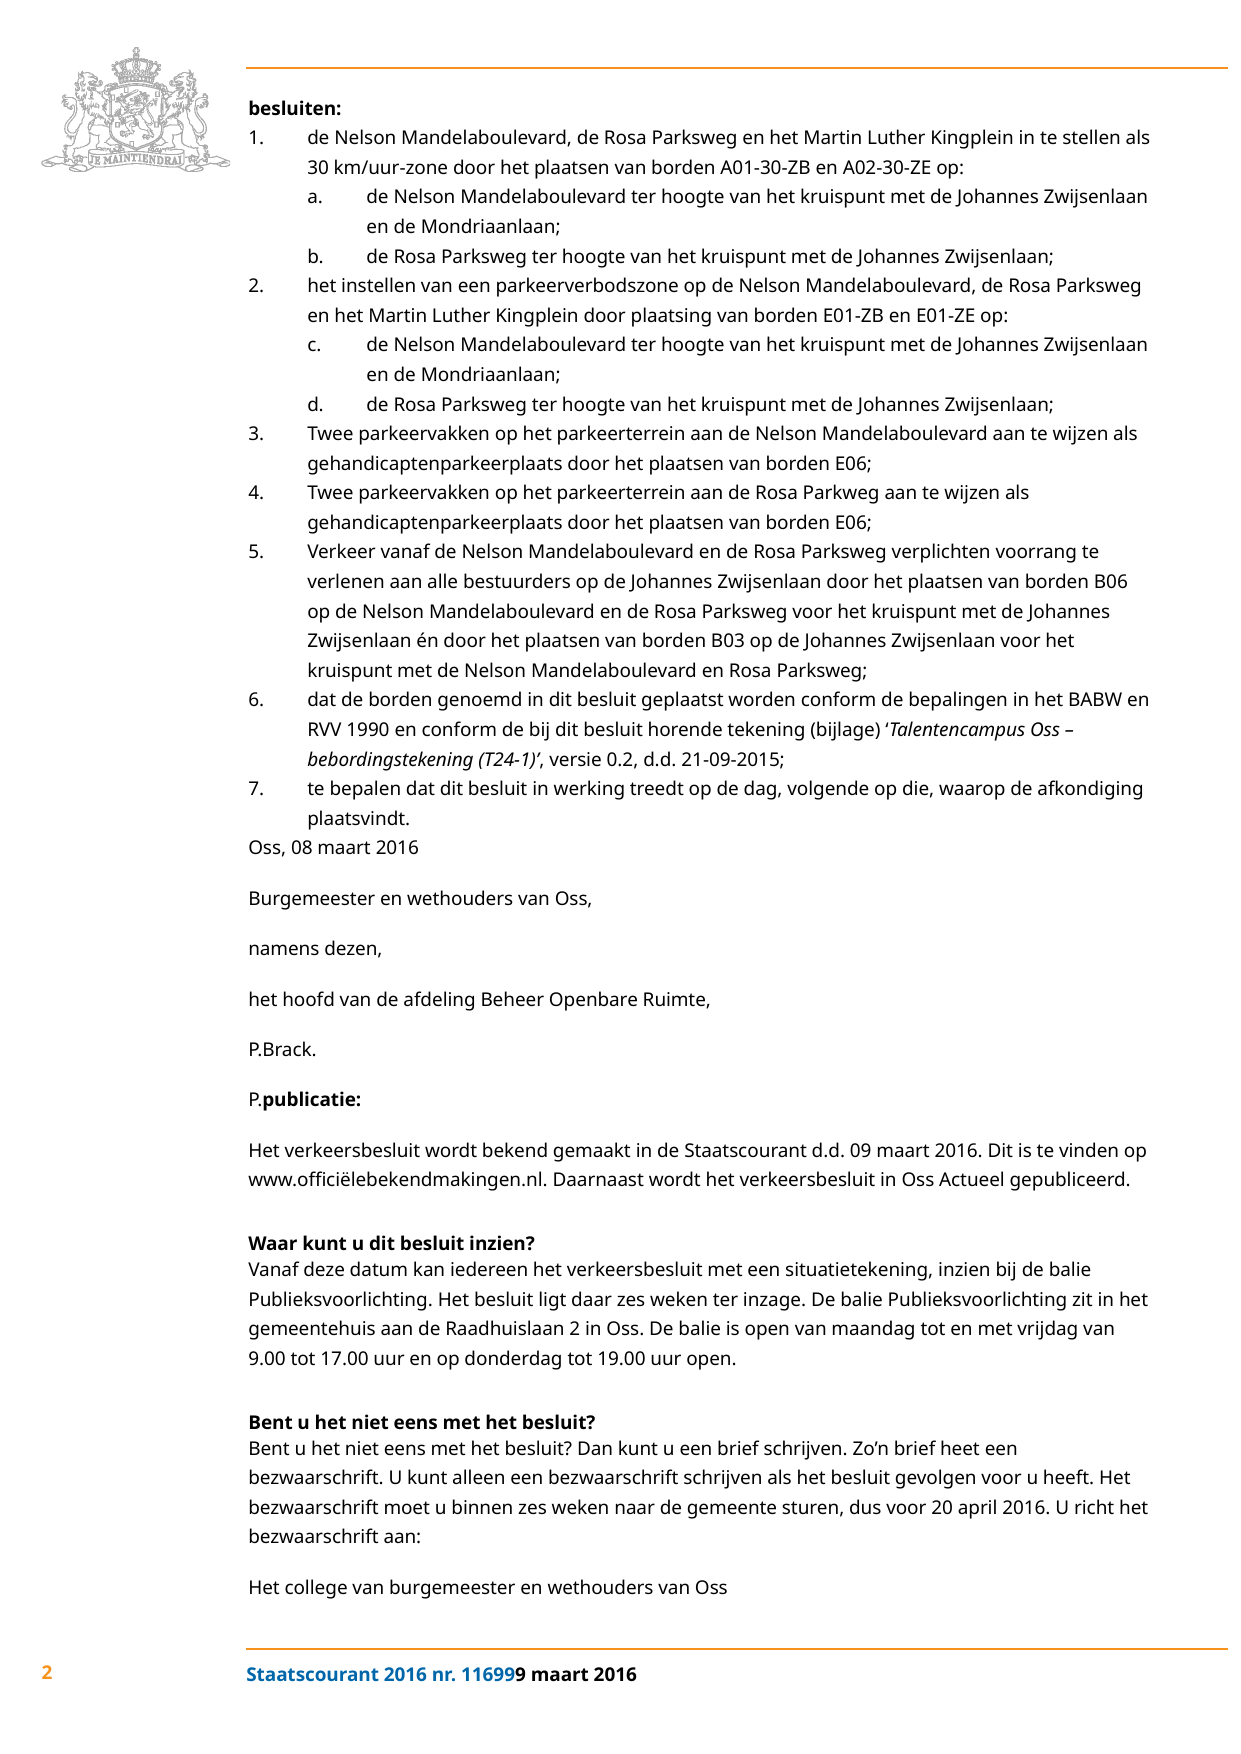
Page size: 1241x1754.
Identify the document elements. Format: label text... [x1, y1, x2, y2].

list de Rosa Parksweg ter hoogte van het kruispunt met de Johannes Zwijsenlaan; [307, 391, 1152, 416]
picture [41, 47, 231, 172]
list dat de borden genoemd in dit besluit geplaatst worden conform de bepalingen in het BABW en RVV 1990 en conform de bij dit besluit horende tekening (bijlage) ‘Talentencampus Oss – bebordingstekening (T24-1)’, versie 0.2, d.d. 21-09-2015; [248, 687, 1152, 771]
text namens dezen, [248, 935, 1152, 961]
text Bent u het niet eens met het besluit? Dan kunt u een brief schrijven. Zo’n brief heet een bezwaarschrift. U kunt alleen een bezwaarschrift schrijven als het besluit gevolgen voor u heeft. Het bezwaarschrift moet u binnen zes weken naar de gemeente sturen, dus voor 20 april 2016. U richt het bezwaarschrift aan: [248, 1435, 1152, 1549]
list Twee parkeervakken op het parkeerterrein aan de Rosa Parkweg aan te wijzen als gehandicaptenparkeerplaats door het plaatsen van borden E06; [248, 479, 1152, 535]
text Bent u het niet eens met het besluit? [248, 1409, 1152, 1435]
text Het verkeersbesluit wordt bekend gemaakt in de Staatscourant d.d. 09 maart 2016. Dit is te vinden op www.officiëlebekendmakingen.nl. Daarnaast wordt het verkeersbesluit in Oss Actueel gepubliceerd. [248, 1137, 1152, 1192]
list het instellen van een parkeerverbodszone op de Nelson Mandelaboulevard, de Rosa Parksweg en het Martin Luther Kingplein door plaatsing van borden E01-ZB en E01-ZE op: [248, 272, 1152, 328]
text Het college van burgemeester en wethouders van Oss [248, 1574, 1152, 1599]
list de Nelson Mandelaboulevard ter hoogte van het kruispunt met de Johannes Zwijsenlaan en de Mondriaanlaan; [307, 332, 1152, 387]
text Burgemeester en wethouders van Oss, [248, 885, 1152, 911]
list Twee parkeervakken op het parkeerterrein aan de Nelson Mandelaboulevard aan te wijzen als gehandicaptenparkeerplaats door het plaatsen van borden E06; [248, 420, 1152, 476]
list Verkeer vanaf de Nelson Mandelaboulevard en de Rosa Parksweg verplichten voorrang te verlenen aan alle bestuurders op de Johannes Zwijsenlaan door het plaatsen van borden B06 op de Nelson Mandelaboulevard en de Rosa Parksweg voor het kruispunt met de Johannes Zwijsenlaan én door het plaatsen van borden B03 op de Johannes Zwijsenlaan voor het kruispunt met de Nelson Mandelaboulevard en Rosa Parksweg; [248, 539, 1152, 683]
list te bepalen dat dit besluit in werking treedt op de dag, volgende op die, waarop de afkondiging plaatsvindt. [248, 775, 1152, 831]
text P.publicatie: [248, 1087, 1152, 1112]
text Oss, 08 maart 2016 [248, 834, 1152, 860]
text het hoofd van de afdeling Beheer Openbare Ruimte, [248, 986, 1152, 1011]
text besluiten: [248, 95, 1152, 121]
list de Rosa Parksweg ter hoogte van het kruispunt met de Johannes Zwijsenlaan; [307, 243, 1152, 268]
text P.Brack. [248, 1036, 1152, 1062]
list de Nelson Mandelaboulevard ter hoogte van het kruispunt met de Johannes Zwijsenlaan en de Mondriaanlaan; [307, 184, 1152, 239]
list de Nelson Mandelaboulevard, de Rosa Parksweg en het Martin Luther Kingplein in te stellen als 30 km/uur-zone door het plaatsen van borden A01-30-ZB en A02-30-ZE op: [248, 124, 1152, 180]
text Waar kunt u dit besluit inzien? [248, 1231, 1152, 1256]
text Vanaf deze datum kan iedereen het verkeersbesluit met een situatietekening, inzien bij de balie Publieksvoorlichting. Het besluit ligt daar zes weken ter inzage. De balie Publieksvoorlichting zit in het gemeentehuis aan de Raadhuislaan 2 in Oss. De balie is open van maandag tot en met vrijdag van 9.00 tot 17.00 uur en op donderdag tot 19.00 uur open. [248, 1256, 1152, 1371]
